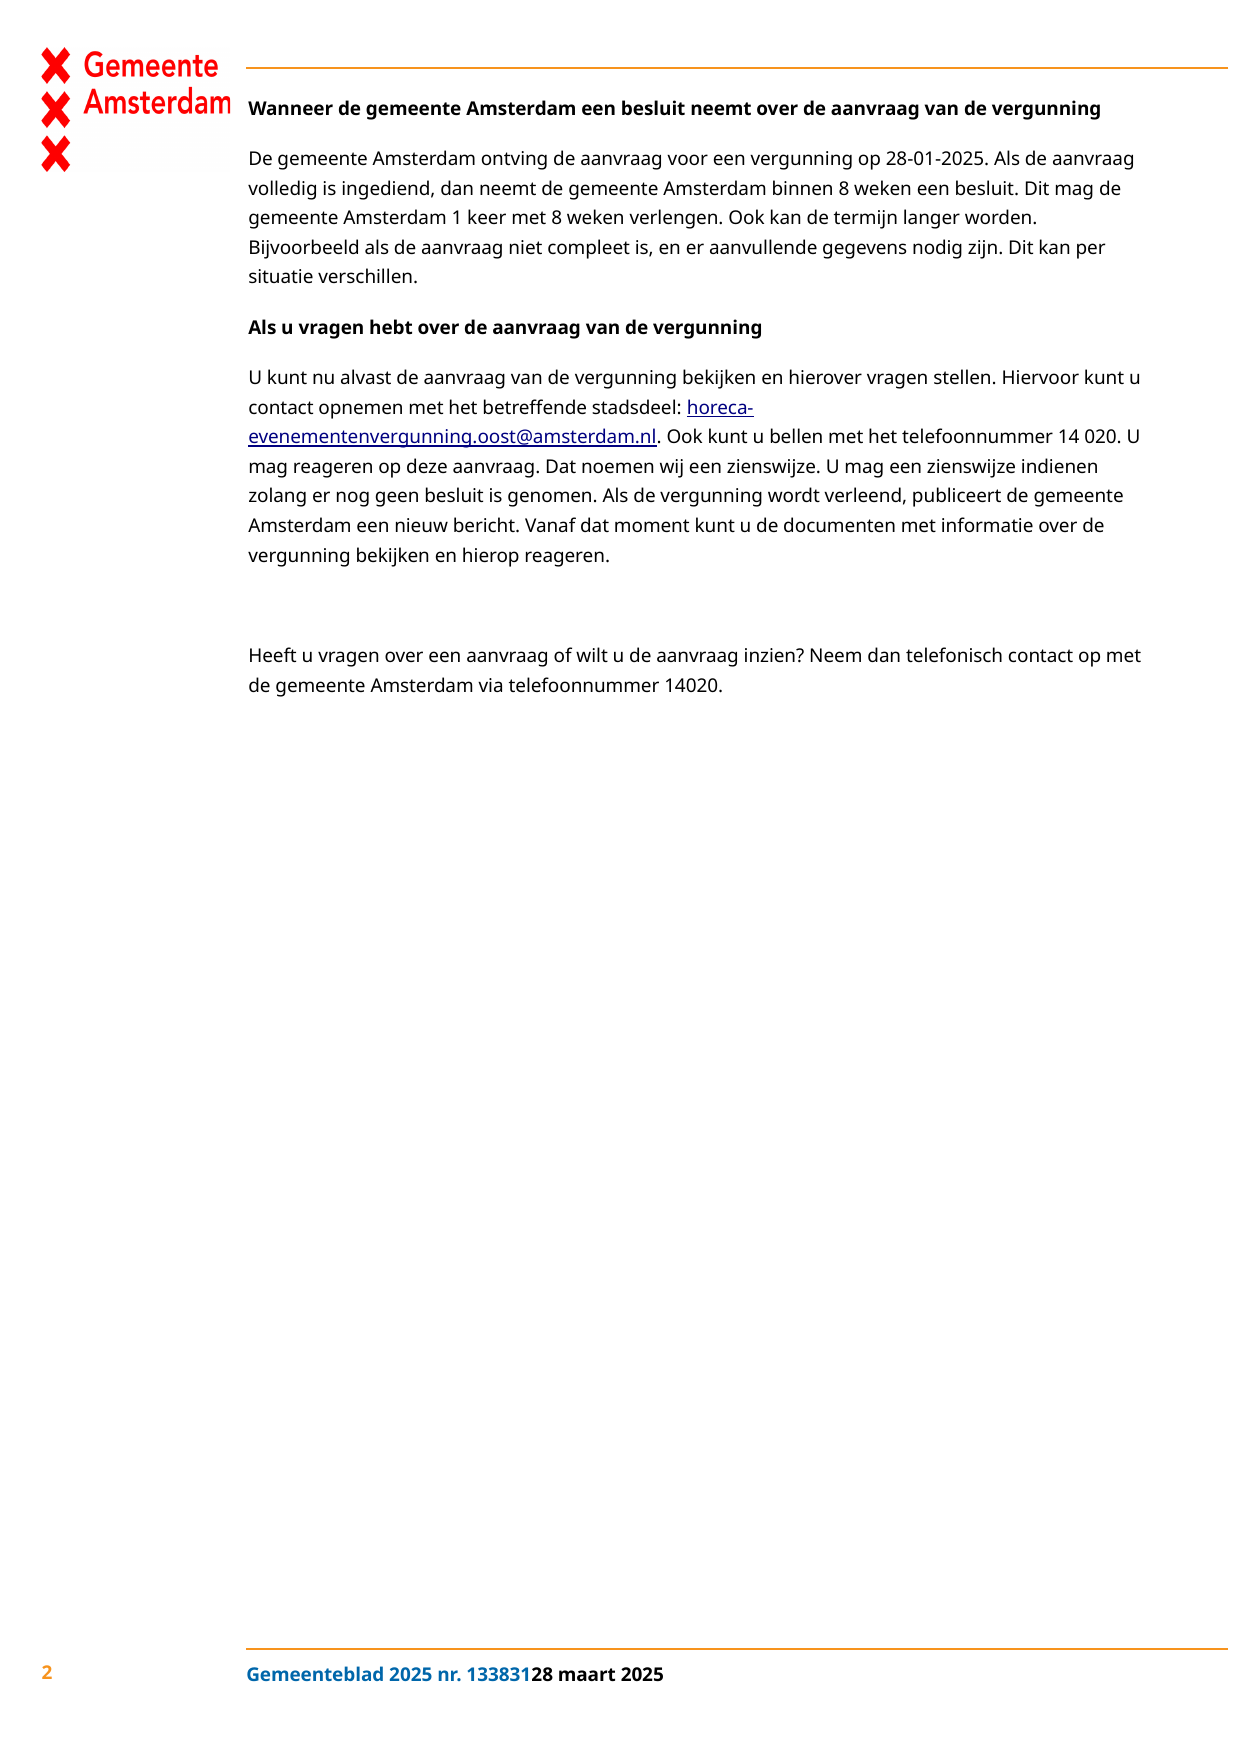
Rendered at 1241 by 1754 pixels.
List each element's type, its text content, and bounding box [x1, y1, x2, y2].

text Als u vragen hebt over de aanvraag van de vergunning [248, 314, 1152, 340]
picture [41, 47, 231, 172]
text U kunt nu alvast de aanvraag van de vergunning bekijken en hierover vragen stellen. Hiervoor kunt u contact opnemen met het betreffende stadsdeel: horeca-evenementenvergunning.oost@amsterdam.nl. Ook kunt u bellen met het telefoonnummer 14 020. U mag reageren op deze aanvraag. Dat noemen wij een zienswijze. U mag een zienswijze indienen zolang er nog geen besluit is genomen. Als de vergunning wordt verleend, publiceert de gemeente Amsterdam een nieuw bericht. Vanaf dat moment kunt u de documenten met informatie over de vergunning bekijken en hierop reageren. [248, 364, 1152, 568]
text De gemeente Amsterdam ontving de aanvraag voor een vergunning op 28-01-2025. Als de aanvraag volledig is ingediend, dan neemt de gemeente Amsterdam binnen 8 weken een besluit. Dit mag de gemeente Amsterdam 1 keer met 8 weken verlengen. Ook kan de termijn langer worden. Bijvoorbeeld als de aanvraag niet compleet is, en er aanvullende gegevens nodig zijn. Dit kan per situatie verschillen. [248, 145, 1152, 289]
text Wanneer de gemeente Amsterdam een besluit neemt over de aanvraag van de vergunning [248, 95, 1152, 121]
text Heeft u vragen over een aanvraag of wilt u de aanvraag inzien? Neem dan telefonisch contact op met de gemeente Amsterdam via telefoonnummer 14020. [248, 643, 1152, 698]
